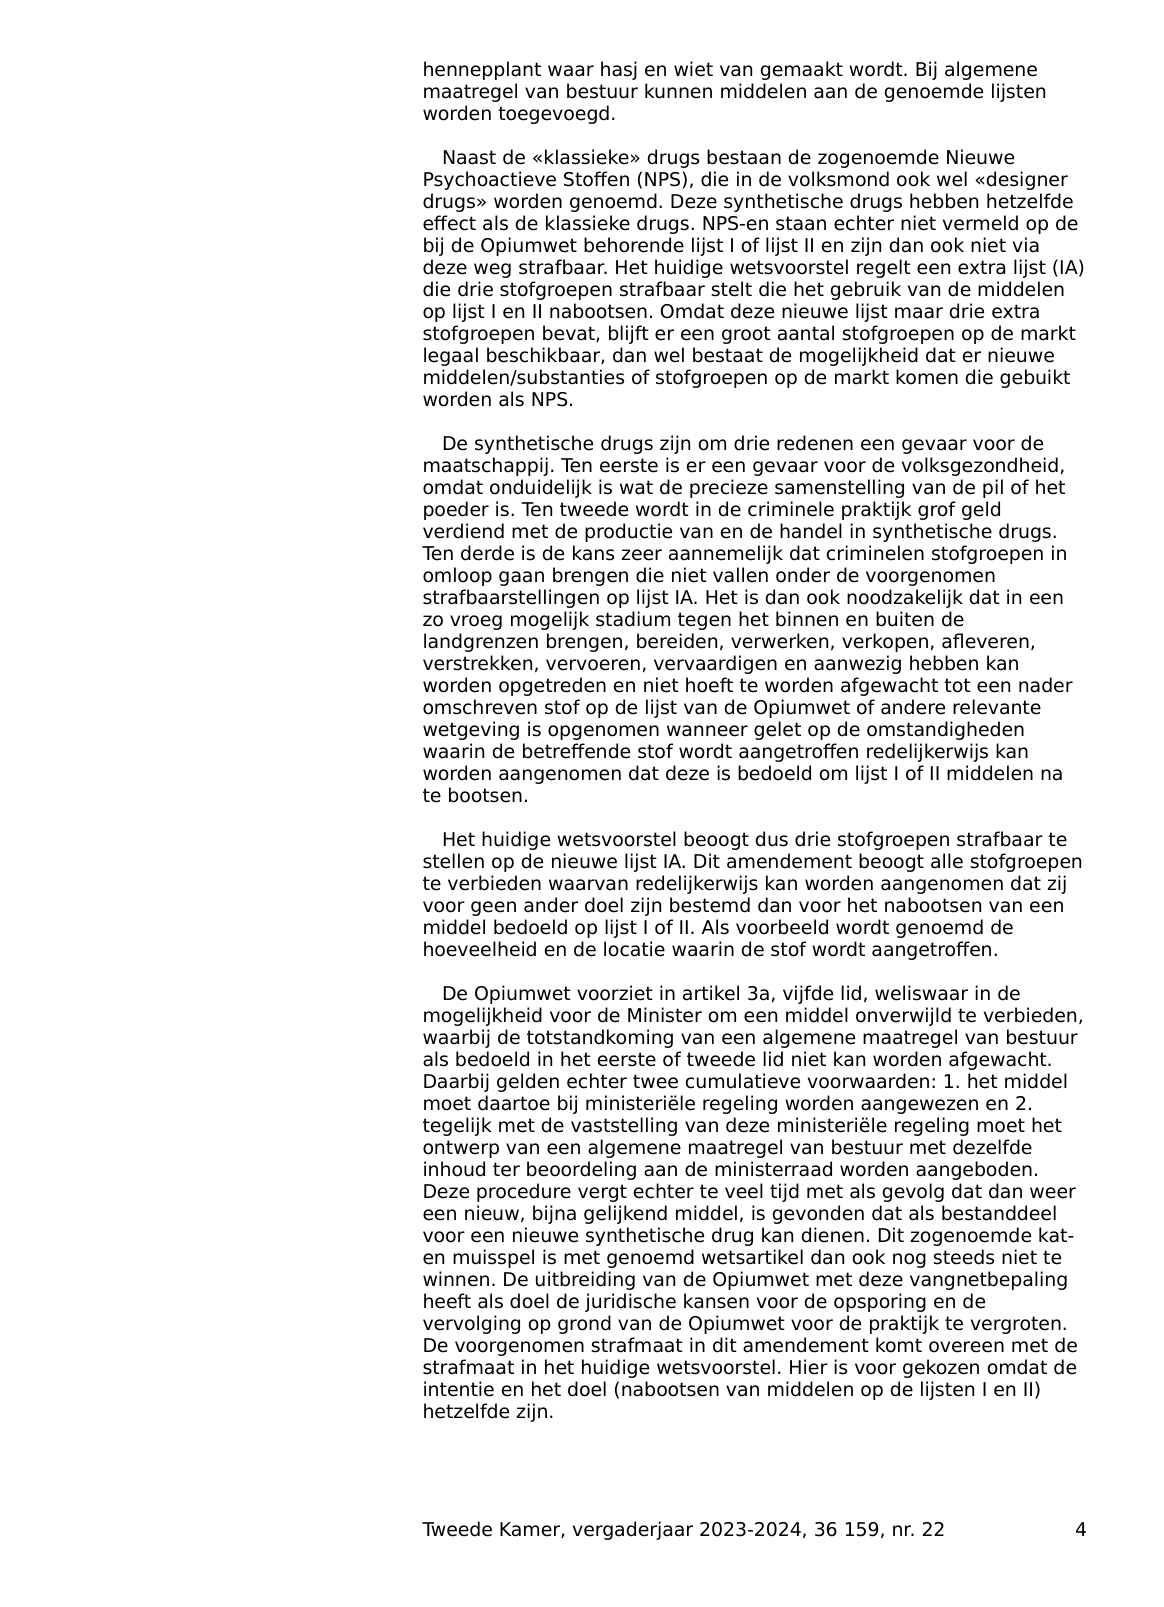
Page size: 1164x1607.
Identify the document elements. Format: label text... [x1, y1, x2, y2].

text hennepplant waar hasj en wiet van gemaakt wordt. Bij algemene maatregel van bestuur kunnen middelen aan de genoemde lijsten worden toegevoegd. [422, 59, 1087, 125]
text Naast de «klassieke» drugs bestaan de zogenoemde Nieuwe Psychoactieve Stoffen (NPS), die in de volksmond ook wel «designer drugs» worden genoemd. Deze synthetische drugs hebben hetzelfde effect als de klassieke drugs. NPS-en staan echter niet vermeld op de bij de Opiumwet behorende lijst I of lijst II en zijn dan ook niet via deze weg strafbaar. Het huidige wetsvoorstel regelt een extra lijst (IA) die drie stofgroepen strafbaar stelt die het gebruik van de middelen op lijst I en II nabootsen. Omdat deze nieuwe lijst maar drie extra stofgroepen bevat, blijft er een groot aantal stofgroepen op de markt legaal beschikbaar, dan wel bestaat de mogelijkheid dat er nieuwe middelen/substanties of stofgroepen op de markt komen die gebuikt worden als NPS. [422, 147, 1087, 411]
text Het huidige wetsvoorstel beoogt dus drie stofgroepen strafbaar te stellen op de nieuwe lijst IA. Dit amendement beoogt alle stofgroepen te verbieden waarvan redelijkerwijs kan worden aangenomen dat zij voor geen ander doel zijn bestemd dan voor het nabootsen van een middel bedoeld op lijst I of II. Als voorbeeld wordt genoemd de hoeveelheid en de locatie waarin de stof wordt aangetroffen. [422, 829, 1087, 961]
text De synthetische drugs zijn om drie redenen een gevaar voor de maatschappij. Ten eerste is er een gevaar voor de volksgezondheid, omdat onduidelijk is wat de precieze samenstelling van de pil of het poeder is. Ten tweede wordt in de criminele praktijk grof geld verdiend met de productie van en de handel in synthetische drugs. Ten derde is de kans zeer aannemelijk dat criminelen stofgroepen in omloop gaan brengen die niet vallen onder de voorgenomen strafbaarstellingen op lijst IA. Het is dan ook noodzakelijk dat in een zo vroeg mogelijk stadium tegen het binnen en buiten de landgrenzen brengen, bereiden, verwerken, verkopen, afleveren, verstrekken, vervoeren, vervaardigen en aanwezig hebben kan worden opgetreden en niet hoeft te worden afgewacht tot een nader omschreven stof op de lijst van de Opiumwet of andere relevante wetgeving is opgenomen wanneer gelet op de omstandigheden waarin de betreffende stof wordt aangetroffen redelijkerwijs kan worden aangenomen dat deze is bedoeld om lijst I of II middelen na te bootsen. [422, 433, 1087, 807]
text De Opiumwet voorziet in artikel 3a, vijfde lid, weliswaar in de mogelijkheid voor de Minister om een middel onverwijld te verbieden, waarbij de totstandkoming van een algemene maatregel van bestuur als bedoeld in het eerste of tweede lid niet kan worden afgewacht. Daarbij gelden echter twee cumulatieve voorwaarden: 1. het middel moet daartoe bij ministeriële regeling worden aangewezen en 2. tegelijk met de vaststelling van deze ministeriële regeling moet het ontwerp van een algemene maatregel van bestuur met dezelfde inhoud ter beoordeling aan de ministerraad worden aangeboden. Deze procedure vergt echter te veel tijd met als gevolg dat dan weer een nieuw, bijna gelijkend middel, is gevonden dat als bestanddeel voor een nieuwe synthetische drug kan dienen. Dit zogenoemde kat- en muisspel is met genoemd wetsartikel dan ook nog steeds niet te winnen. De uitbreiding van de Opiumwet met deze vangnetbepaling heeft als doel de juridische kansen voor de opsporing en de vervolging op grond van de Opiumwet voor de praktijk te vergroten. De voorgenomen strafmaat in dit amendement komt overeen met de strafmaat in het huidige wetsvoorstel. Hier is voor gekozen omdat de intentie en het doel (nabootsen van middelen op de lijsten I en II) hetzelfde zijn. [422, 983, 1087, 1423]
